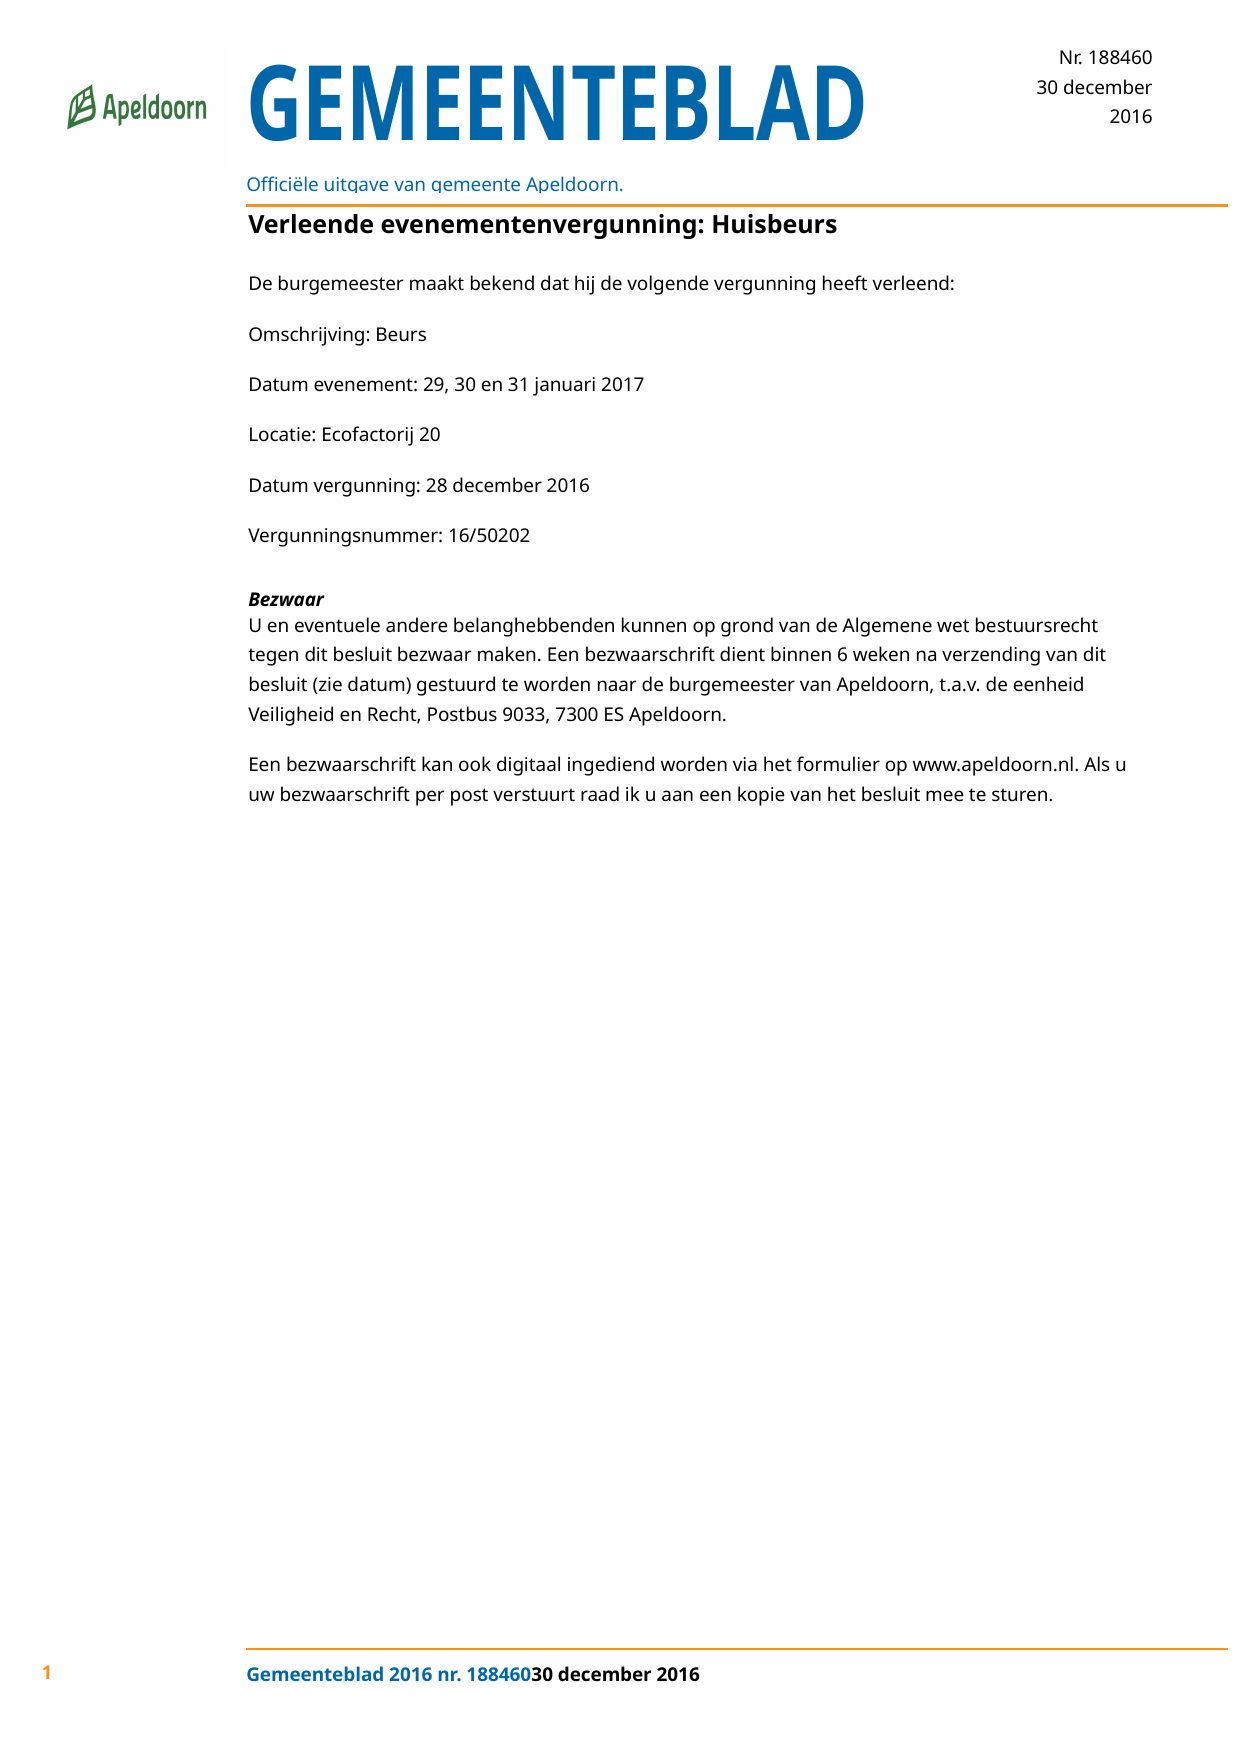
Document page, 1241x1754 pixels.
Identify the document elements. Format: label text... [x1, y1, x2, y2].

text Datum vergunning: 28 december 2016 [248, 472, 1152, 498]
text Vergunningsnummer: 16/50202 [248, 522, 1152, 548]
text U en eventuele andere belanghebbenden kunnen op grond van de Algemene wet bestuursrecht tegen dit besluit bezwaar maken. Een bezwaarschrift dient binnen 6 weken na verzending van dit besluit (zie datum) gestuurd te worden naar de burgemeester van Apeldoorn, t.a.v. de eenheid Veiligheid en Recht, Postbus 9033, 7300 ES Apeldoorn. [248, 612, 1152, 727]
text Datum evenement: 29, 30 en 31 januari 2017 [248, 371, 1152, 397]
text Verleende evenementenvergunning: Huisbeurs [248, 207, 1152, 241]
text Locatie: Ecofactorij 20 [248, 422, 1152, 447]
text Omschrijving: Beurs [248, 321, 1152, 346]
text De burgemeester maakt bekend dat hij de volgende vergunning heeft verleend: [248, 270, 1152, 296]
text Bezwaar [248, 586, 1152, 612]
picture [41, 47, 231, 172]
text Een bezwaarschrift kan ook digitaal ingediend worden via het formulier op www.apeldoorn.nl. Als u uw bezwaarschrift per post verstuurt raad ik u aan een kopie van het besluit mee te sturen. [248, 751, 1152, 807]
